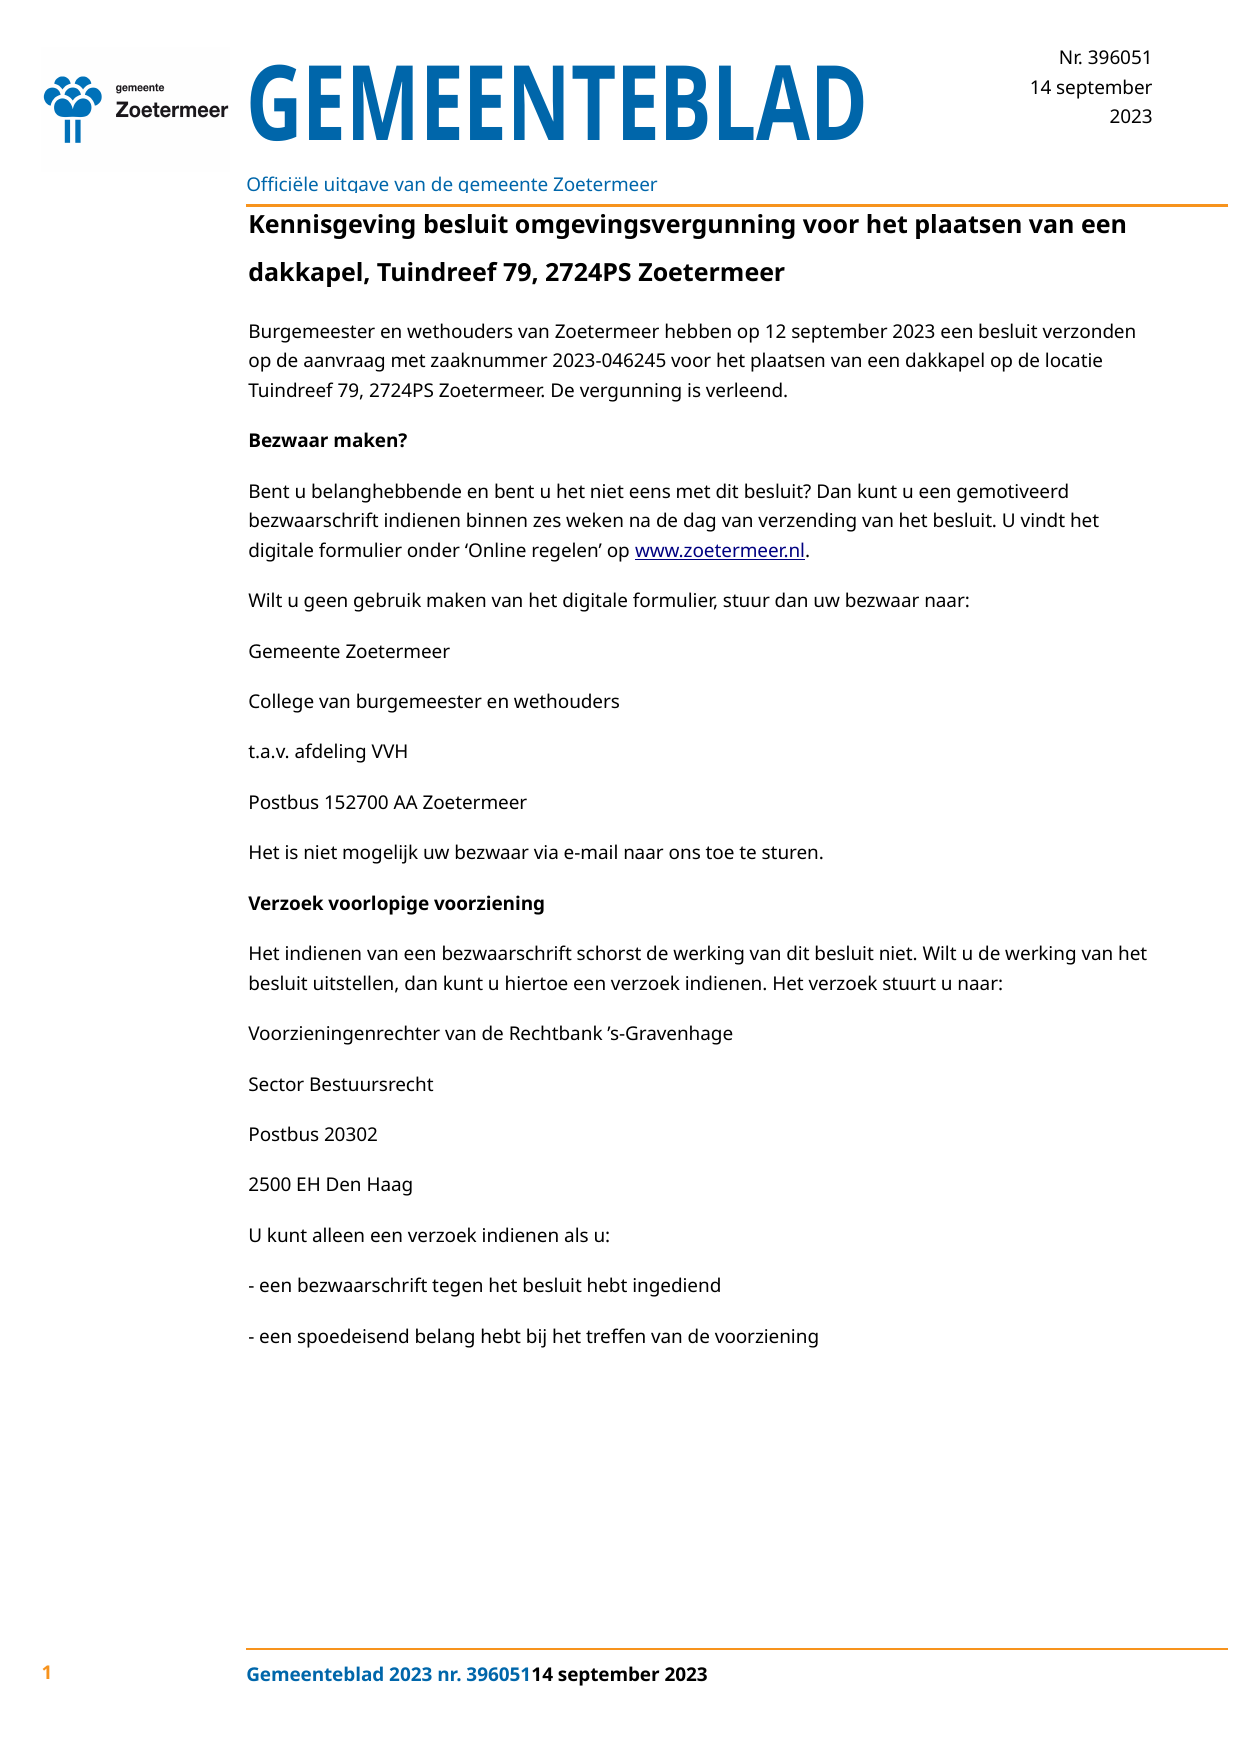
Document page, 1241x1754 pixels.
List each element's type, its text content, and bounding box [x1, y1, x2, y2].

text Burgemeester en wethouders van Zoetermeer hebben op 12 september 2023 een besluit verzonden op de aanvraag met zaaknummer 2023-046245 voor het plaatsen van een dakkapel op de locatie Tuindreef 79, 2724PS Zoetermeer. De vergunning is verleend. [248, 318, 1152, 403]
text Voorzieningenrechter van de Rechtbank ’s-Gravenhage [248, 1020, 1152, 1046]
picture [41, 47, 231, 172]
text College van burgemeester en wethouders [248, 688, 1152, 714]
text Verzoek voorlopige voorziening [248, 890, 1152, 916]
text - een spoedeisend belang hebt bij het treffen van de voorziening [248, 1323, 1152, 1349]
text U kunt alleen een verzoek indienen als u: [248, 1222, 1152, 1248]
text Bent u belanghebbende en bent u het niet eens met dit besluit? Dan kunt u een gemotiveerd bezwaarschrift indienen binnen zes weken na de dag van verzending van het besluit. U vindt het digitale formulier onder ‘Online regelen’ op www.zoetermeer.nl. [248, 478, 1152, 563]
text Gemeente Zoetermeer [248, 638, 1152, 664]
text Bezwaar maken? [248, 427, 1152, 453]
text t.a.v. afdeling VVH [248, 739, 1152, 764]
text Sector Bestuursrecht [248, 1071, 1152, 1097]
text Kennisgeving besluit omgevingsvergunning voor het plaatsen van een dakkapel, Tuindreef 79, 2724PS Zoetermeer [248, 207, 1152, 288]
text - een bezwaarschrift tegen het besluit hebt ingediend [248, 1272, 1152, 1298]
text Het is niet mogelijk uw bezwaar via e-mail naar ons toe te sturen. [248, 839, 1152, 865]
text Postbus 20302 [248, 1121, 1152, 1147]
text Postbus 152700 AA Zoetermeer [248, 789, 1152, 815]
text 2500 EH Den Haag [248, 1172, 1152, 1197]
text Wilt u geen gebruik maken van het digitale formulier, stuur dan uw bezwaar naar: [248, 587, 1152, 613]
text Het indienen van een bezwaarschrift schorst de werking van dit besluit niet. Wilt u de werking van het besluit uitstellen, dan kunt u hiertoe een verzoek indienen. Het verzoek stuurt u naar: [248, 940, 1152, 996]
